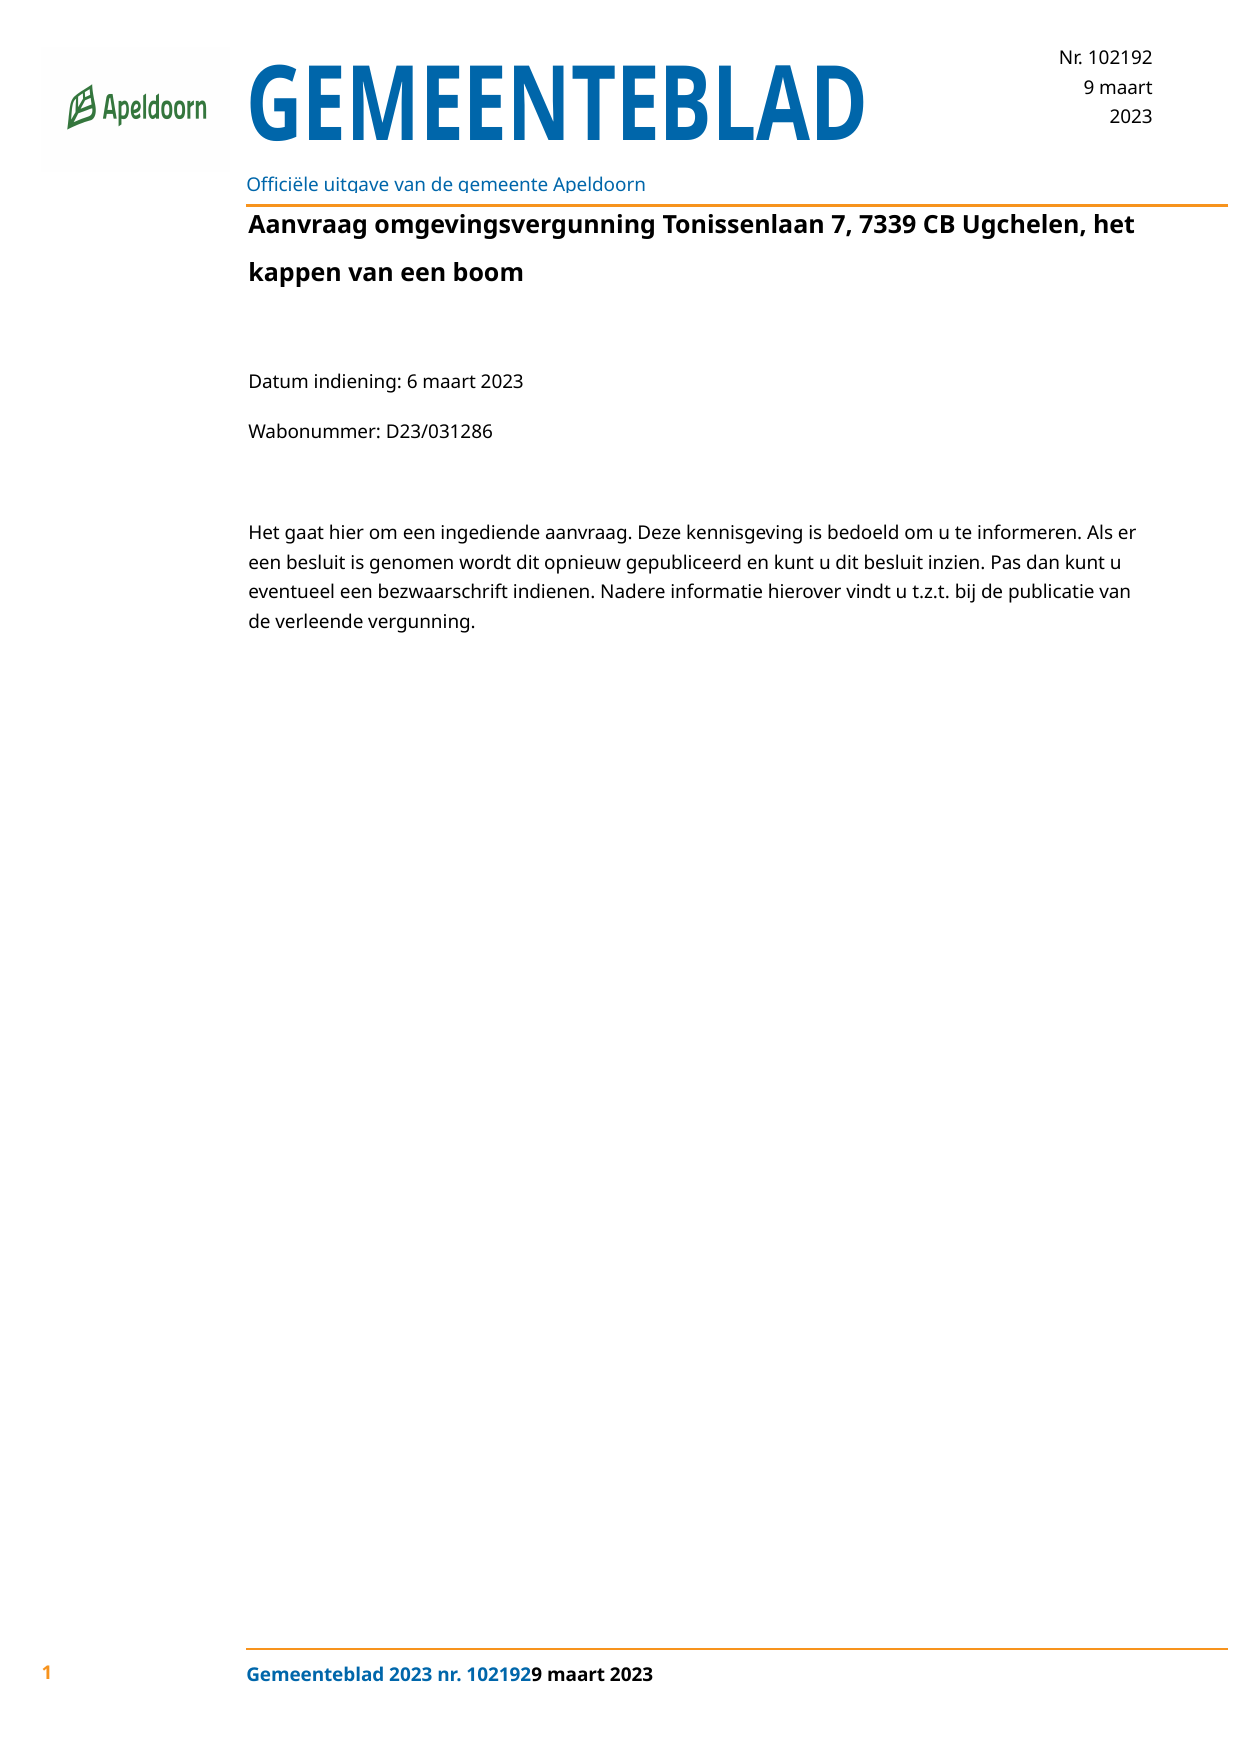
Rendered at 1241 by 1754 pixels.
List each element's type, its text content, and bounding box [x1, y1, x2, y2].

picture [41, 47, 231, 172]
text Datum indiening: 6 maart 2023 [248, 368, 1152, 394]
text Het gaat hier om een ingediende aanvraag. Deze kennisgeving is bedoeld om u te informeren. Als er een besluit is genomen wordt dit opnieuw gepubliceerd en kunt u dit besluit inzien. Pas dan kunt u eventueel een bezwaarschrift indienen. Nadere informatie hierover vindt u t.z.t. bij de publicatie van de verleende vergunning. [248, 519, 1152, 634]
text Wabonummer: D23/031286 [248, 419, 1152, 444]
text Aanvraag omgevingsvergunning Tonissenlaan 7, 7339 CB Ugchelen, het kappen van een boom [248, 207, 1152, 288]
